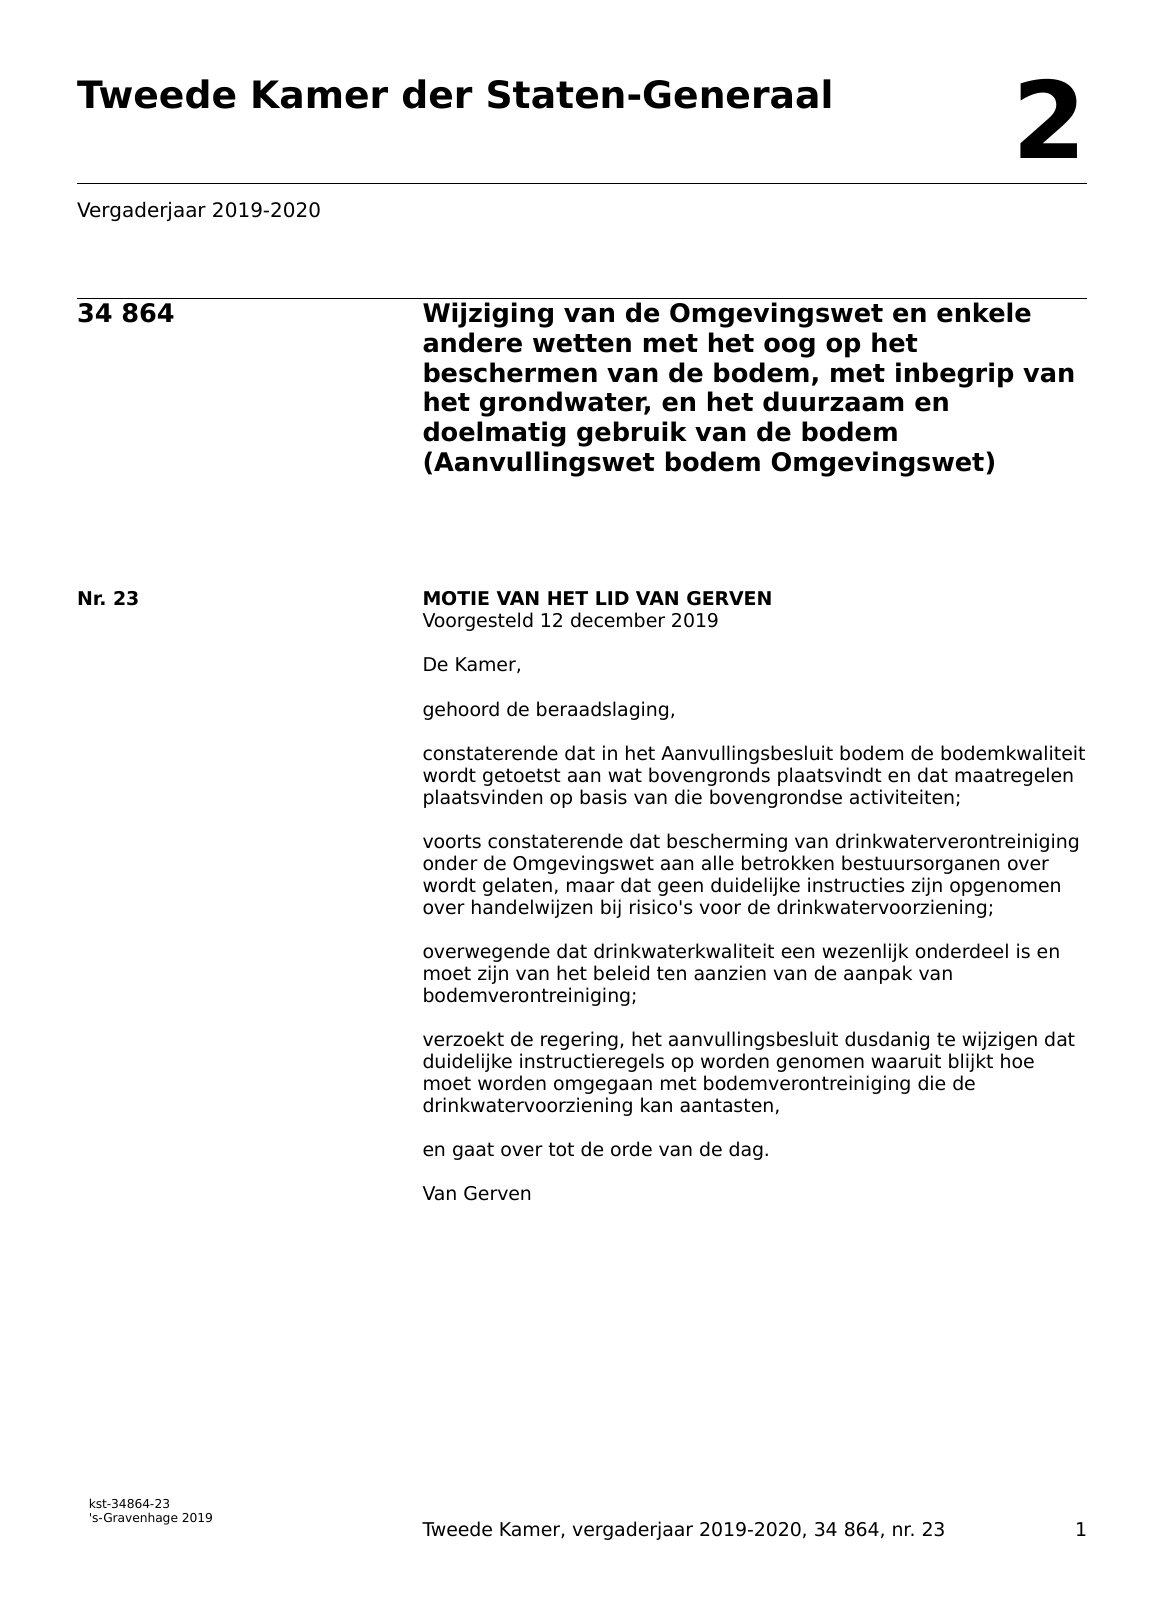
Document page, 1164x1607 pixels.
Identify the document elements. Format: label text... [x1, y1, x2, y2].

subtitle 34 864 Wijziging van de Omgevingswet en enkele andere wetten met het oog op het beschermen van de bodem, met inbegrip van het grondwater, en het duurzaam en doelmatig gebruik van de bodem (Aanvullingswet bodem Omgevingswet) [77, 299, 1087, 477]
text constaterende dat in het Aanvullingsbesluit bodem de bodemkwaliteit wordt getoetst aan wat bovengronds plaatsvindt en dat maatregelen plaatsvinden op basis van die bovengrondse activiteiten; [422, 743, 1087, 808]
subtitle Nr. 23 MOTIE VAN HET LID VAN GERVEN [77, 588, 1087, 610]
text kst-34864-23 [88, 1497, 323, 1511]
text overwegende dat drinkwaterkwaliteit een wezenlijk onderdeel is en moet zijn van het beleid ten aanzien van de aanpak van bodemverontreiniging; [422, 941, 1087, 1007]
text 's-Gravenhage 2019 [88, 1511, 323, 1525]
text De Kamer, [422, 654, 1087, 676]
table_header Tweede Kamer der Staten-Generaal [77, 59, 886, 183]
table_cell Vergaderjaar 2019-2020 [77, 184, 1087, 298]
text Van Gerven [422, 1183, 1087, 1205]
text verzoekt de regering, het aanvullingsbesluit dusdanig te wijzigen dat duidelijke instructieregels op worden genomen waaruit blijkt hoe moet worden omgegaan met bodemverontreiniging die de drinkwatervoorziening kan aantasten, [422, 1029, 1087, 1117]
text voorts constaterende dat bescherming van drinkwaterverontreiniging onder de Omgevingswet aan alle betrokken bestuursorganen over wordt gelaten, maar dat geen duidelijke instructies zijn opgenomen over handelwijzen bij risico's voor de drinkwatervoorziening; [422, 831, 1087, 919]
text Voorgesteld 12 december 2019 [422, 610, 1087, 632]
text gehoord de beraadslaging, [422, 698, 1087, 720]
text en gaat over tot de orde van de dag. [422, 1139, 1087, 1161]
table_header 2 [886, 59, 1087, 183]
